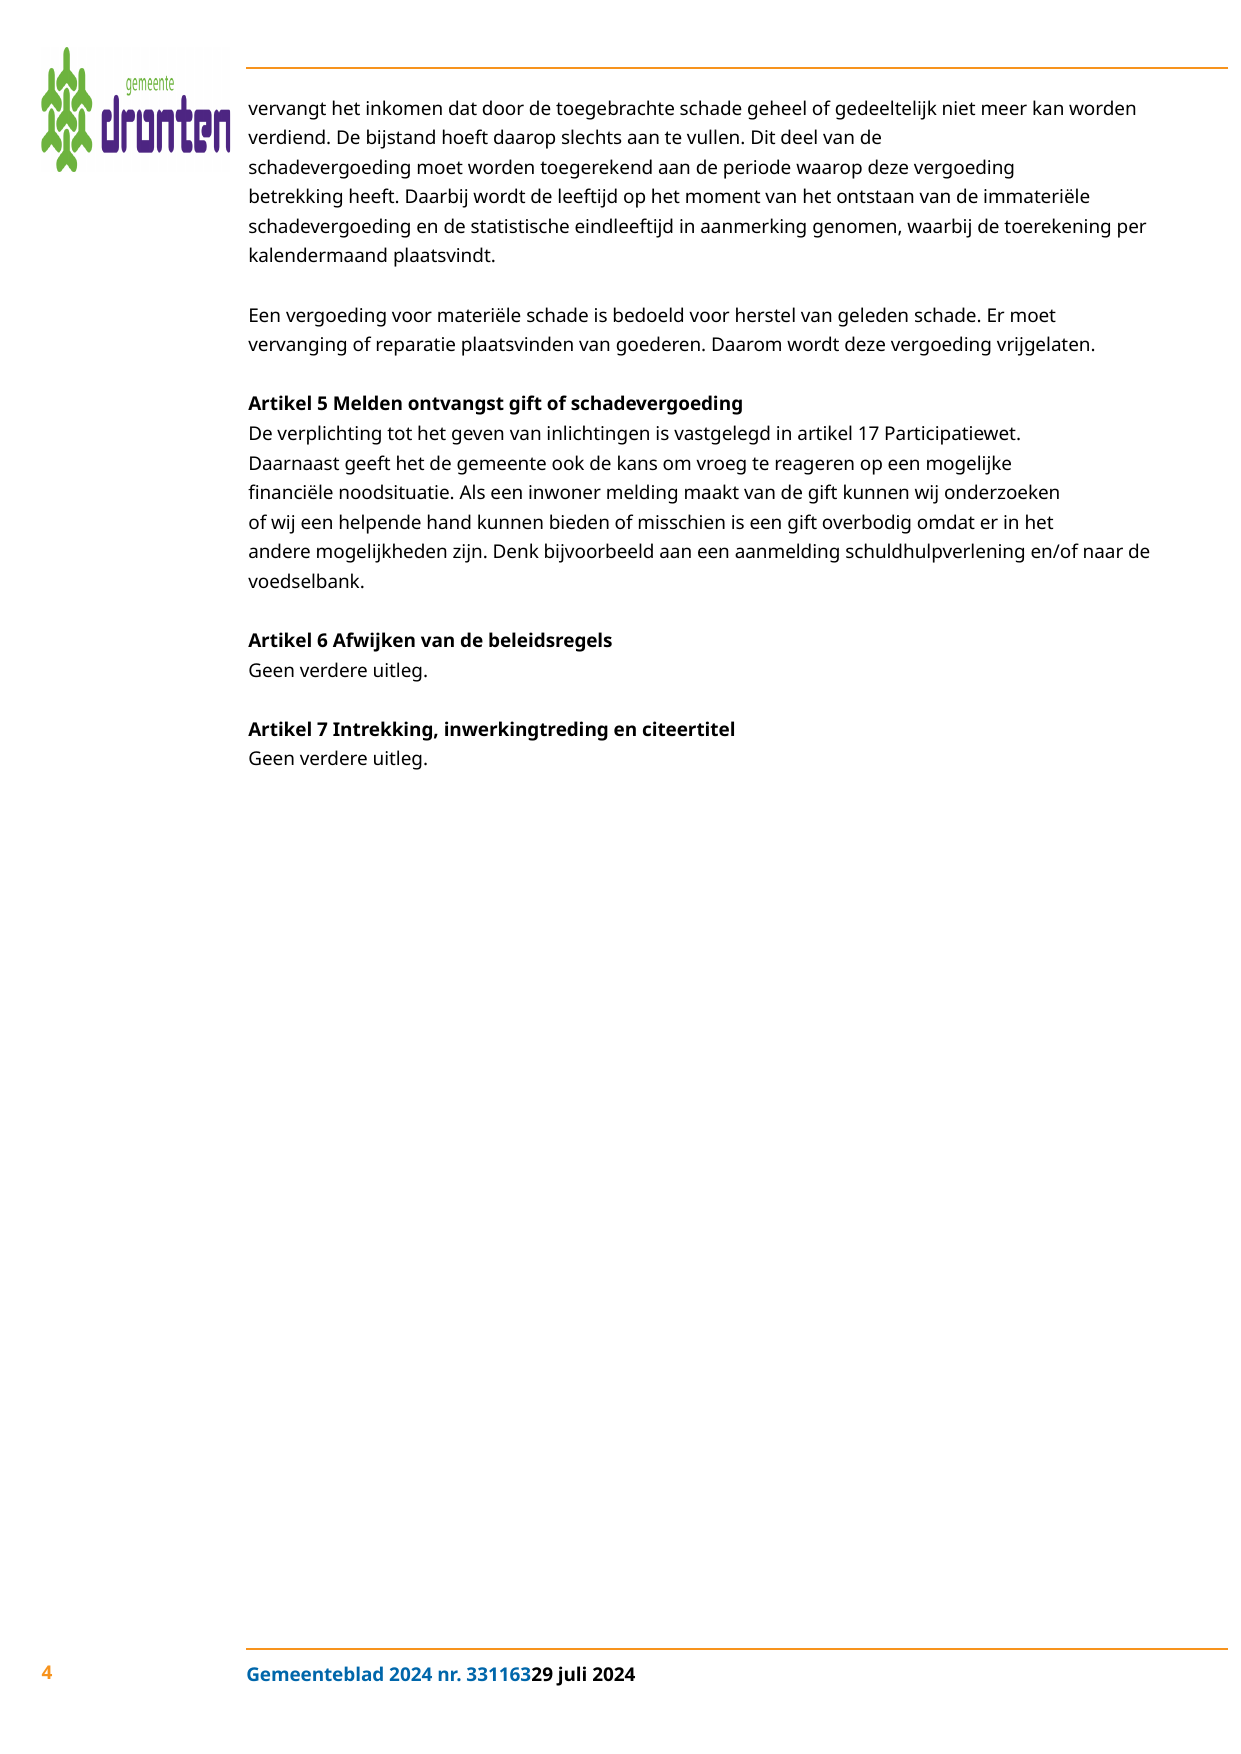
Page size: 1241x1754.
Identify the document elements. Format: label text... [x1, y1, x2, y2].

picture [41, 47, 231, 172]
text De verplichting tot het geven van inlichtingen is vastgelegd in artikel 17 Participatiewet. [248, 420, 1152, 446]
text Geen verdere uitleg. [248, 657, 1152, 683]
text betrekking heeft. Daarbij wordt de leeftijd op het moment van het ontstaan van de immateriële schadevergoeding en de statistische eindleeftijd in aanmerking genomen, waarbij de toerekening per kalendermaand plaatsvindt. [248, 183, 1152, 268]
text Artikel 5 Melden ontvangst gift of schadevergoeding [248, 391, 1152, 416]
text vervanging of reparatie plaatsvinden van goederen. Daarom wordt deze vergoeding vrijgelaten. [248, 331, 1152, 357]
text vervangt het inkomen dat door de toegebrachte schade geheel of gedeeltelijk niet meer kan worden verdiend. De bijstand hoeft daarop slechts aan te vullen. Dit deel van de [248, 95, 1152, 150]
text schadevergoeding moet worden toegerekend aan de periode waarop deze vergoeding [248, 154, 1152, 180]
text Geen verdere uitleg. [248, 746, 1152, 771]
text andere mogelijkheden zijn. Denk bijvoorbeeld aan een aanmelding schuldhulpverlening en/of naar de voedselbank. [248, 538, 1152, 594]
text of wij een helpende hand kunnen bieden of misschien is een gift overbodig omdat er in het [248, 509, 1152, 535]
text Daarnaast geeft het de gemeente ook de kans om vroeg te reageren op een mogelijke [248, 450, 1152, 476]
text Een vergoeding voor materiële schade is bedoeld voor herstel van geleden schade. Er moet [248, 302, 1152, 328]
text financiële noodsituatie. Als een inwoner melding maakt van de gift kunnen wij onderzoeken [248, 479, 1152, 505]
text Artikel 6 Afwijken van de beleidsregels [248, 627, 1152, 653]
text Artikel 7 Intrekking, inwerkingtreding en citeertitel [248, 716, 1152, 742]
